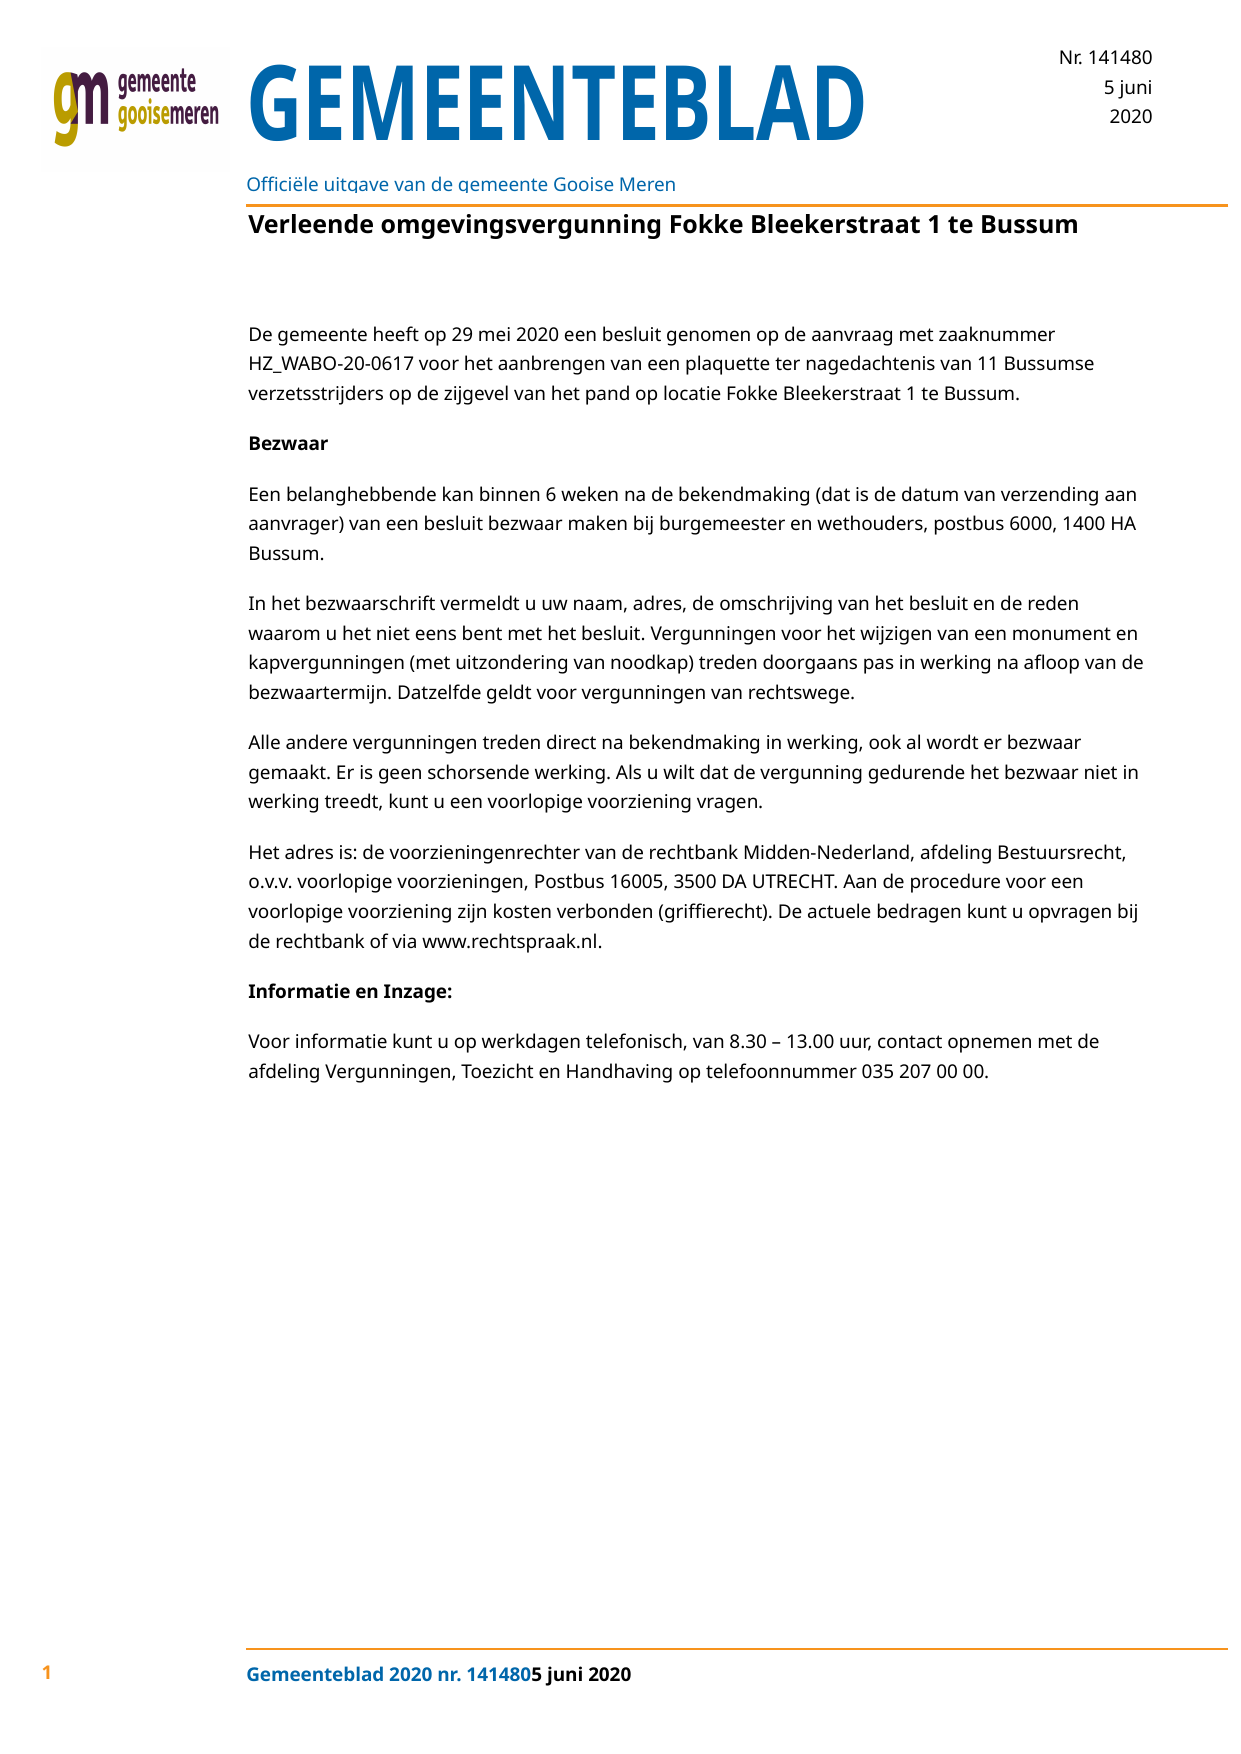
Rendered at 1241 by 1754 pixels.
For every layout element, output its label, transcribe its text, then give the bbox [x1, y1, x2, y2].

text In het bezwaarschrift vermeldt u uw naam, adres, de omschrijving van het besluit en de reden waarom u het niet eens bent met het besluit. Vergunningen voor het wijzigen van een monument en kapvergunningen (met uitzondering van noodkap) treden doorgaans pas in werking na afloop van de bezwaartermijn. Datzelfde geldt voor vergunningen van rechtswege. [248, 590, 1152, 705]
text Alle andere vergunningen treden direct na bekendmaking in werking, ook al wordt er bezwaar gemaakt. Er is geen schorsende werking. Als u wilt dat de vergunning gedurende het bezwaar niet in werking treedt, kunt u een voorlopige voorziening vragen. [248, 729, 1152, 814]
text Verleende omgevingsvergunning Fokke Bleekerstraat 1 te Bussum [248, 207, 1152, 241]
picture [41, 47, 231, 172]
text De gemeente heeft op 29 mei 2020 een besluit genomen op de aanvraag met zaaknummer HZ_WABO-20-0617 voor het aanbrengen van een plaquette ter nagedachtenis van 11 Bussumse verzetsstrijders op de zijgevel van het pand op locatie Fokke Bleekerstraat 1 te Bussum. [248, 321, 1152, 406]
text Een belanghebbende kan binnen 6 weken na de bekendmaking (dat is de datum van verzending aan aanvrager) van een besluit bezwaar maken bij burgemeester en wethouders, postbus 6000, 1400 HA Bussum. [248, 481, 1152, 566]
text Het adres is: de voorzieningenrechter van de rechtbank Midden-Nederland, afdeling Bestuursrecht, o.v.v. voorlopige voorzieningen, Postbus 16005, 3500 DA UTRECHT. Aan de procedure voor een voorlopige voorziening zijn kosten verbonden (griffierecht). De actuele bedragen kunt u opvragen bij de rechtbank of via www.rechtspraak.nl. [248, 839, 1152, 953]
text Informatie en Inzage: [248, 978, 1152, 1004]
text Voor informatie kunt u op werkdagen telefonisch, van 8.30 – 13.00 uur, contact opnemen met de afdeling Vergunningen, Toezicht en Handhaving op telefoonnummer 035 207 00 00. [248, 1029, 1152, 1084]
text Bezwaar [248, 430, 1152, 456]
